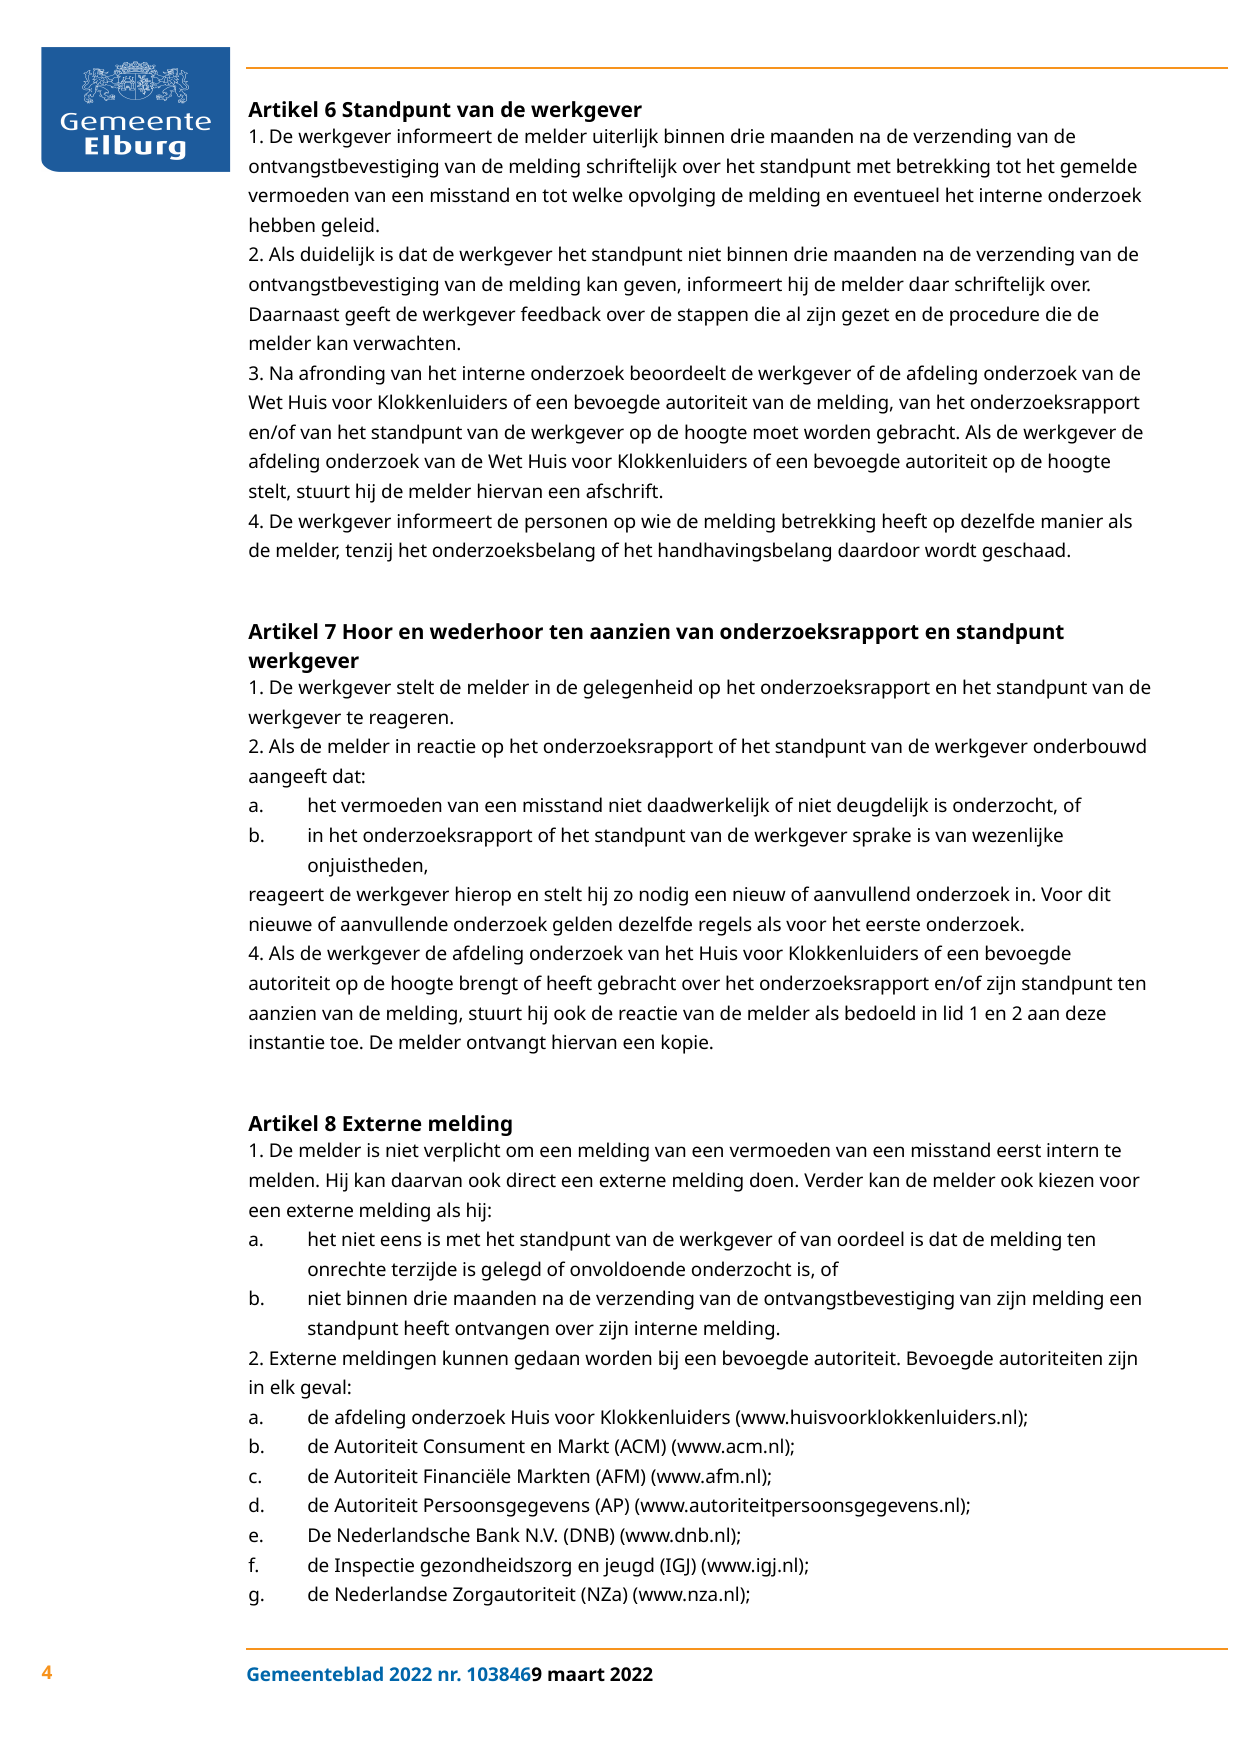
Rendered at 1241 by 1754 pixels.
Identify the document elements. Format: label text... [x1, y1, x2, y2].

text 4. Als de werkgever de afdeling onderzoek van het Huis voor Klokkenluiders of een bevoegde autoriteit op de hoogte brengt of heeft gebracht over het onderzoeksrapport en/of zijn standpunt ten aanzien van de melding, stuurt hij ook de reactie van de melder als bedoeld in lid 1 en 2 aan deze instantie toe. De melder ontvangt hiervan een kopie. [248, 941, 1152, 1055]
list de Autoriteit Financiële Markten (AFM) (www.afm.nl); [248, 1463, 1152, 1489]
text Artikel 7 Hoor en wederhoor ten aanzien van onderzoeksrapport en standpunt werkgever [248, 617, 1152, 674]
list de Nederlandse Zorgautoriteit (NZa) (www.nza.nl); [248, 1581, 1152, 1607]
text 1. De melder is niet verplicht om een melding van een vermoeden van een misstand eerst intern te melden. Hij kan daarvan ook direct een externe melding doen. Verder kan de melder ook kiezen voor een externe melding als hij: [248, 1138, 1152, 1223]
text 1. De werkgever informeert de melder uiterlijk binnen drie maanden na de verzending van de ontvangstbevestiging van de melding schriftelijk over het standpunt met betrekking tot het gemelde vermoeden van een misstand en tot welke opvolging de melding en eventueel het interne onderzoek hebben geleid. [248, 123, 1152, 238]
picture [41, 47, 231, 172]
list het vermoeden van een misstand niet daadwerkelijk of niet deugdelijk is onderzocht, of [248, 793, 1152, 818]
list de afdeling onderzoek Huis voor Klokkenluiders (www.huisvoorklokkenluiders.nl); [248, 1404, 1152, 1430]
list de Autoriteit Persoonsgegevens (AP) (www.autoriteitpersoonsgegevens.nl); [248, 1493, 1152, 1518]
list in het onderzoeksrapport of het standpunt van de werkgever sprake is van wezenlijke onjuistheden, [248, 822, 1152, 877]
text Artikel 6 Standpunt van de werkgever [248, 95, 1152, 123]
text 4. De werkgever informeert de personen op wie de melding betrekking heeft op dezelfde manier als de melder, tenzij het onderzoeksbelang of het handhavingsbelang daardoor wordt geschaad. [248, 508, 1152, 563]
list niet binnen drie maanden na de verzending van de ontvangstbevestiging van zijn melding een standpunt heeft ontvangen over zijn interne melding. [248, 1286, 1152, 1341]
list de Inspectie gezondheidszorg en jeugd (IGJ) (www.igj.nl); [248, 1552, 1152, 1578]
text 1. De werkgever stelt de melder in de gelegenheid op het onderzoeksrapport en het standpunt van de werkgever te reageren. [248, 674, 1152, 729]
list het niet eens is met het standpunt van de werkgever of van oordeel is dat de melding ten onrechte terzijde is gelegd of onvoldoende onderzocht is, of [248, 1226, 1152, 1282]
list De Nederlandsche Bank N.V. (DNB) (www.dnb.nl); [248, 1522, 1152, 1548]
text 2. Als de melder in reactie op het onderzoeksrapport of het standpunt van de werkgever onderbouwd aangeeft dat: [248, 733, 1152, 789]
text 3. Na afronding van het interne onderzoek beoordeelt de werkgever of de afdeling onderzoek van de Wet Huis voor Klokkenluiders of een bevoegde autoriteit van de melding, van het onderzoeksrapport en/of van het standpunt van de werkgever op de hoogte moet worden gebracht. Als de werkgever de afdeling onderzoek van de Wet Huis voor Klokkenluiders of een bevoegde autoriteit op de hoogte stelt, stuurt hij de melder hiervan een afschrift. [248, 360, 1152, 504]
text reageert de werkgever hierop en stelt hij zo nodig een nieuw of aanvullend onderzoek in. Voor dit nieuwe of aanvullende onderzoek gelden dezelfde regels als voor het eerste onderzoek. [248, 881, 1152, 937]
text 2. Externe meldingen kunnen gedaan worden bij een bevoegde autoriteit. Bevoegde autoriteiten zijn in elk geval: [248, 1345, 1152, 1400]
list de Autoriteit Consument en Markt (ACM) (www.acm.nl); [248, 1433, 1152, 1459]
text 2. Als duidelijk is dat de werkgever het standpunt niet binnen drie maanden na de verzending van de ontvangstbevestiging van de melding kan geven, informeert hij de melder daar schriftelijk over. Daarnaast geeft de werkgever feedback over de stappen die al zijn gezet en de procedure die de melder kan verwachten. [248, 242, 1152, 356]
text Artikel 8 Externe melding [248, 1109, 1152, 1138]
